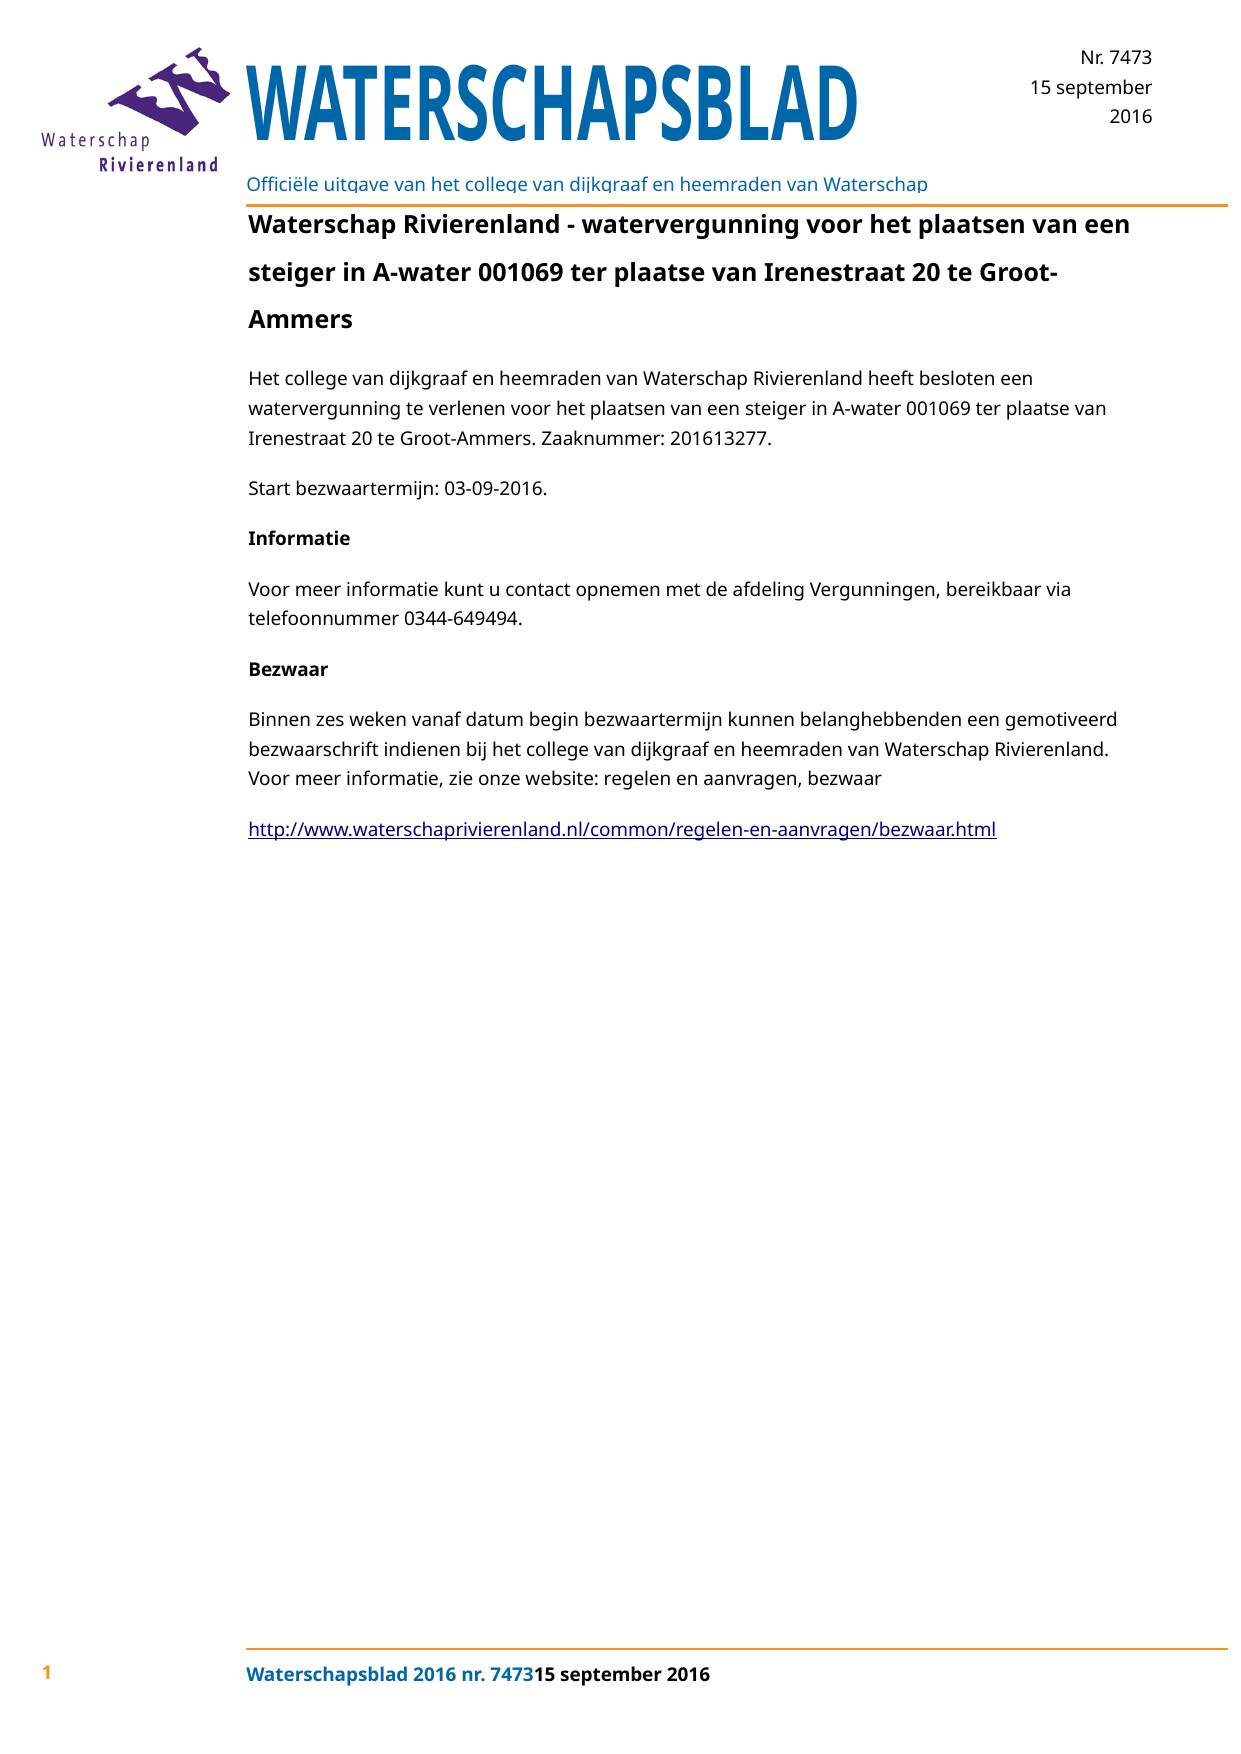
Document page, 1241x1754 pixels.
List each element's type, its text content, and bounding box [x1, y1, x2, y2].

text Bezwaar [248, 656, 1152, 682]
text Binnen zes weken vanaf datum begin bezwaartermijn kunnen belanghebbenden een gemotiveerd bezwaarschrift indienen bij het college van dijkgraaf en heemraden van Waterschap Rivierenland. Voor meer informatie, zie onze website: regelen en aanvragen, bezwaar [248, 706, 1152, 791]
text Voor meer informatie kunt u contact opnemen met de afdeling Vergunningen, bereikbaar via telefoonnummer 0344-649494. [248, 576, 1152, 631]
text Start bezwaartermijn: 03-09-2016. [248, 475, 1152, 501]
text http://www.waterschaprivierenland.nl/common/regelen-en-aanvragen/bezwaar.html [248, 816, 1152, 842]
text Waterschap Rivierenland - watervergunning voor het plaatsen van een steiger in A-water 001069 ter plaatse van Irenestraat 20 te Groot-Ammers [248, 207, 1152, 336]
text Informatie [248, 526, 1152, 551]
text Het college van dijkgraaf en heemraden van Waterschap Rivierenland heeft besloten een watervergunning te verlenen voor het plaatsen van een steiger in A-water 001069 ter plaatse van Irenestraat 20 te Groot-Ammers. Zaaknummer: 201613277. [248, 366, 1152, 450]
picture [41, 47, 231, 172]
